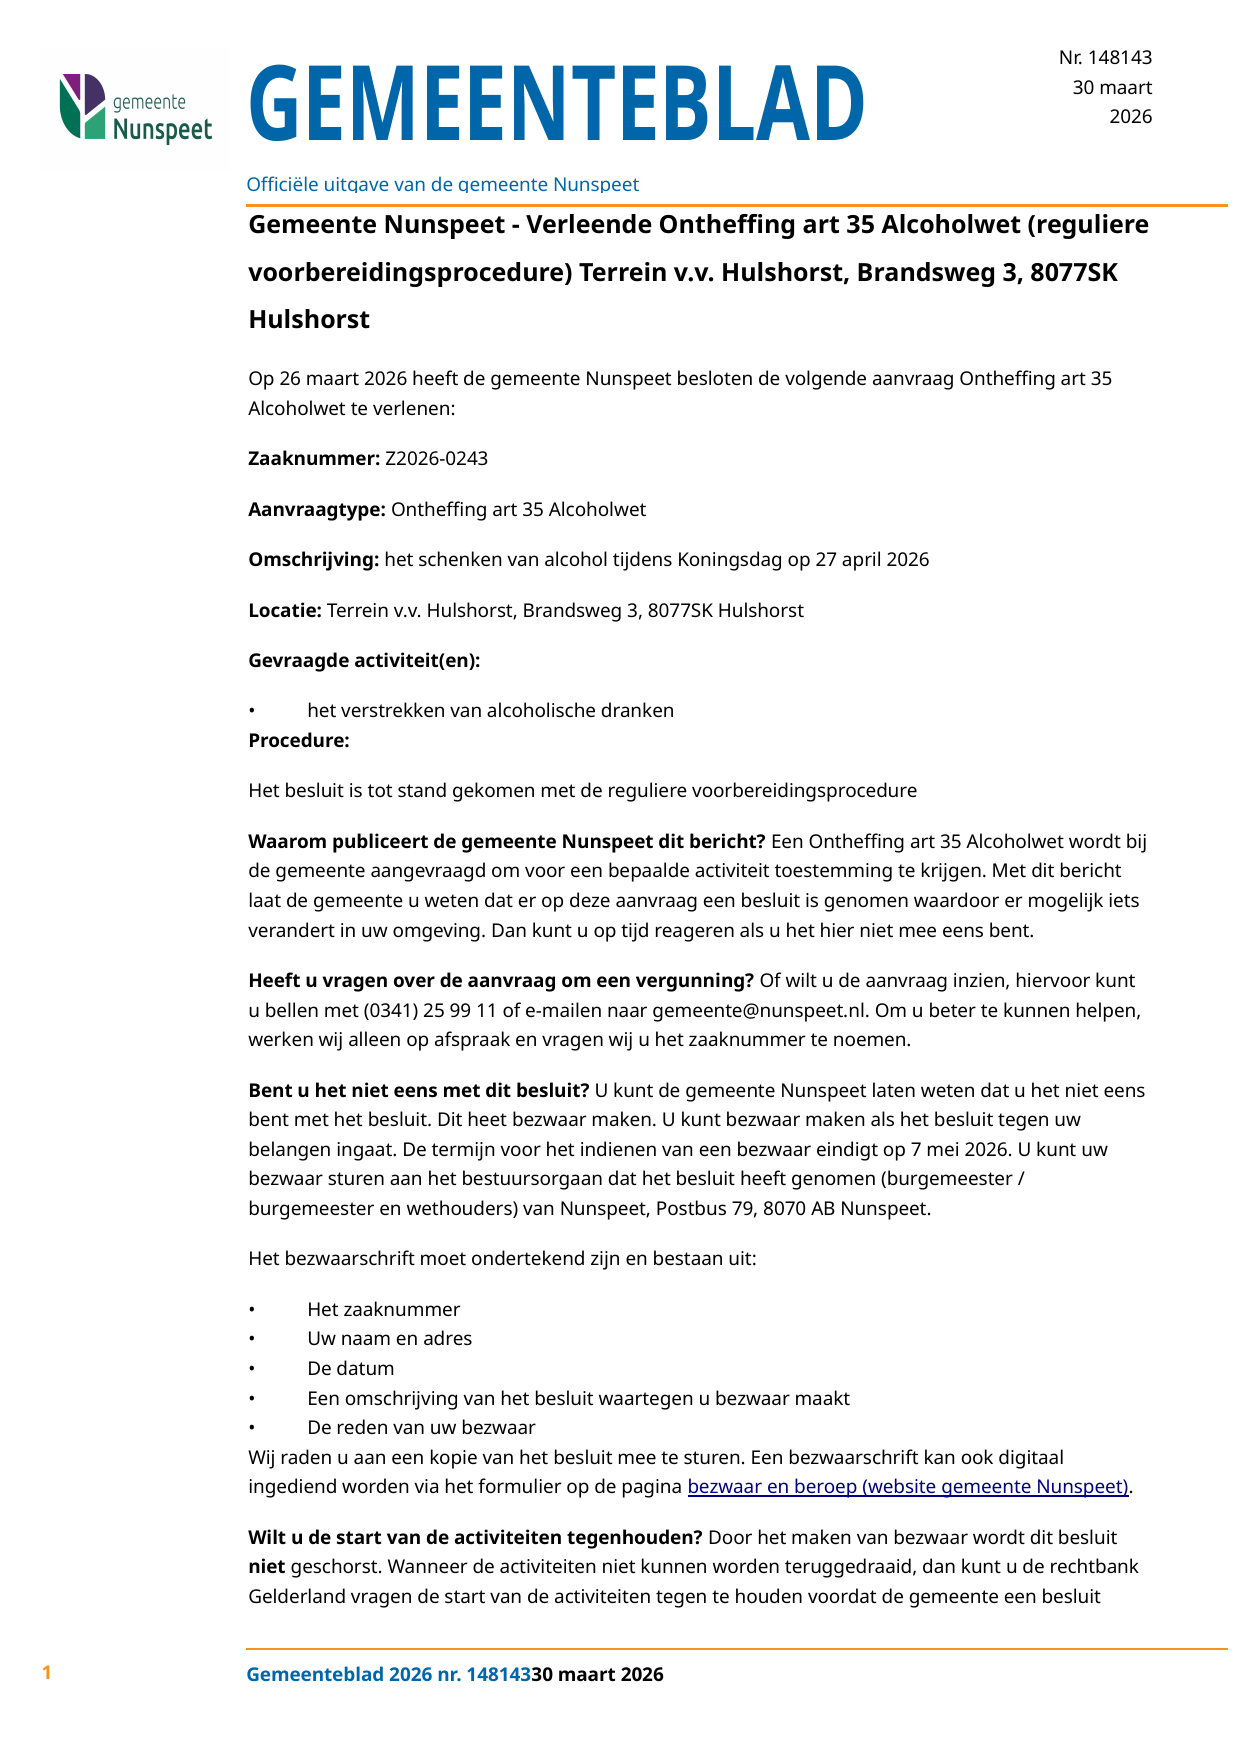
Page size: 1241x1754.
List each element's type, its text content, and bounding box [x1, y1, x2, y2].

text Heeft u vragen over de aanvraag om een vergunning? Of wilt u de aanvraag inzien, hiervoor kunt u bellen met (0341) 25 99 11 of e-mailen naar gemeente@nunspeet.nl. Om u beter te kunnen helpen, werken wij alleen op afspraak en vragen wij u het zaaknummer te noemen. [248, 967, 1152, 1052]
text Zaaknummer: Z2026-0243 [248, 446, 1152, 471]
text Wij raden u aan een kopie van het besluit mee te sturen. Een bezwaarschrift kan ook digitaal ingediend worden via het formulier op de pagina bezwaar en beroep (website gemeente Nunspeet). [248, 1444, 1152, 1499]
list Een omschrijving van het besluit waartegen u bezwaar maakt [248, 1385, 1152, 1410]
list De reden van uw bezwaar [248, 1414, 1152, 1440]
picture [41, 47, 231, 172]
text Het besluit is tot stand gekomen met de reguliere voorbereidingsprocedure [248, 778, 1152, 803]
text Aanvraagtype: Ontheffing art 35 Alcoholwet [248, 496, 1152, 522]
text Het bezwaarschrift moet ondertekend zijn en bestaan uit: [248, 1246, 1152, 1271]
text Gevraagde activiteit(en): [248, 647, 1152, 673]
list Het zaaknummer [248, 1296, 1152, 1322]
text Waarom publiceert de gemeente Nunspeet dit bericht? Een Ontheffing art 35 Alcoholwet wordt bij de gemeente aangevraagd om voor een bepaalde activiteit toestemming te krijgen. Met dit bericht laat de gemeente u weten dat er op deze aanvraag een besluit is genomen waardoor er mogelijk iets verandert in uw omgeving. Dan kunt u op tijd reageren als u het hier niet mee eens bent. [248, 828, 1152, 942]
list De datum [248, 1355, 1152, 1381]
text Op 26 maart 2026 heeft de gemeente Nunspeet besloten de volgende aanvraag Ontheffing art 35 Alcoholwet te verlenen: [248, 366, 1152, 421]
text Gemeente Nunspeet - Verleende Ontheffing art 35 Alcoholwet (reguliere voorbereidingsprocedure) Terrein v.v. Hulshorst, Brandsweg 3, 8077SK Hulshorst [248, 207, 1152, 336]
text Bent u het niet eens met dit besluit? U kunt de gemeente Nunspeet laten weten dat u het niet eens bent met het besluit. Dit heet bezwaar maken. U kunt bezwaar maken als het besluit tegen uw belangen ingaat. De termijn voor het indienen van een bezwaar eindigt op 7 mei 2026. U kunt uw bezwaar sturen aan het bestuursorgaan dat het besluit heeft genomen (burgemeester / burgemeester en wethouders) van Nunspeet, Postbus 79, 8070 AB Nunspeet. [248, 1077, 1152, 1221]
text Procedure: [248, 727, 1152, 753]
list Uw naam en adres [248, 1326, 1152, 1351]
text Omschrijving: het schenken van alcohol tijdens Koningsdag op 27 april 2026 [248, 546, 1152, 572]
text Wilt u de start van de activiteiten tegenhouden? Door het maken van bezwaar wordt dit besluit niet geschorst. Wanneer de activiteiten niet kunnen worden teruggedraaid, dan kunt u de rechtbank Gelderland vragen de start van de activiteiten tegen te houden voordat de gemeente een besluit [248, 1524, 1152, 1609]
text Locatie: Terrein v.v. Hulshorst, Brandsweg 3, 8077SK Hulshorst [248, 597, 1152, 622]
list het verstrekken van alcoholische dranken [248, 698, 1152, 723]
